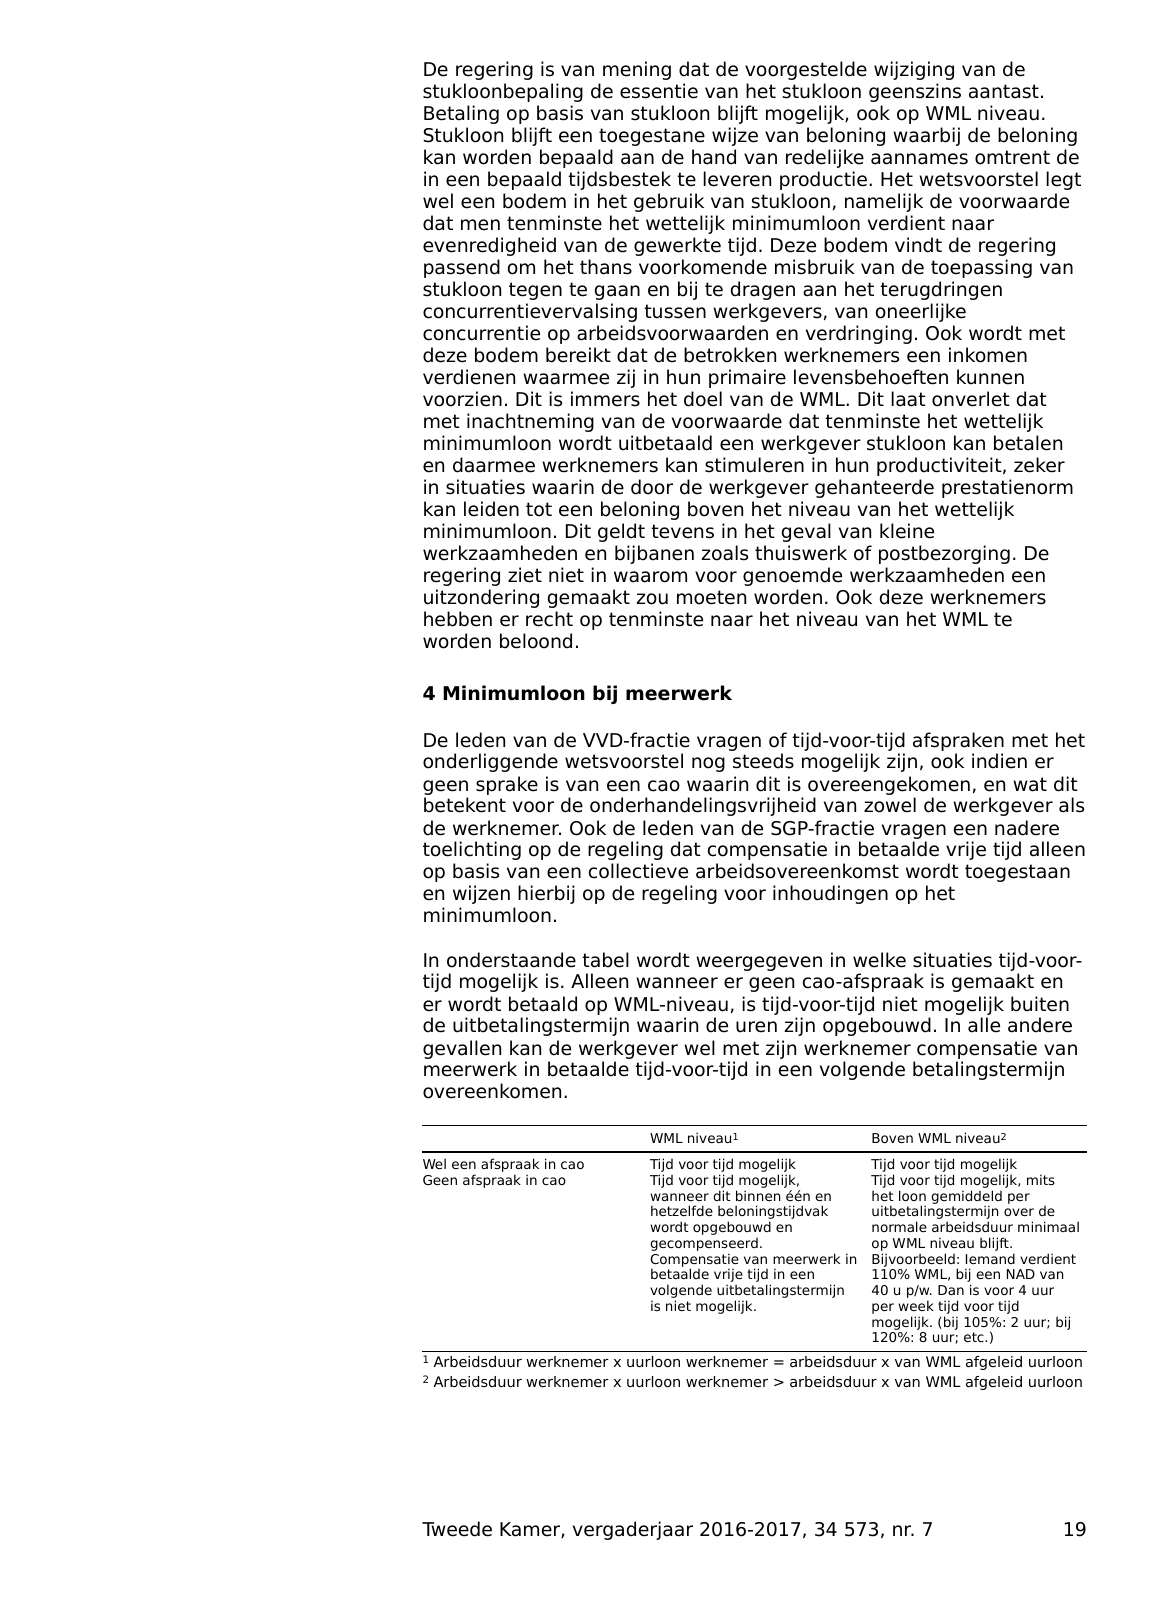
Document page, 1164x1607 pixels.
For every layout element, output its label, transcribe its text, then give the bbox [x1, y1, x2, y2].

table_cell Tijd voor tijd mogelijk, mits het loon gemiddeld per uitbetalingstermijn over de normale arbeidsduur minimaal op WML niveau blijft. Bijvoorbeeld: Iemand verdient 110% WML, bij een NAD van 40 u p/w. Dan is voor 4 uur per week tijd voor tijd mogelijk. (bij 105%: 2 uur; bij 120%: 8 uur; etc.) [865, 1173, 1087, 1351]
text De leden van de VVD-fractie vragen of tijd-voor-tijd afspraken met het onderliggende wetsvoorstel nog steeds mogelijk zijn, ook indien er geen sprake is van een cao waarin dit is overeengekomen, en wat dit betekent voor de onderhandelingsvrijheid van zowel de werkgever als de werknemer. Ook de leden van de SGP-fractie vragen een nadere toelichting op de regeling dat compensatie in betaalde vrije tijd alleen op basis van een collectieve arbeidsovereenkomst wordt toegestaan en wijzen hierbij op de regeling voor inhoudingen op het minimumloon. [422, 729, 1087, 927]
table_header [422, 1126, 644, 1151]
table_cell Tijd voor tijd mogelijk [865, 1153, 1087, 1173]
table_cell Tijd voor tijd mogelijk, wanneer dit binnen één en hetzelfde beloningstijdvak wordt opgebouwd en gecompenseerd. Compensatie van meerwerk in betaalde vrije tijd in een volgende uitbetalingstermijn is niet mogelijk. [644, 1173, 865, 1351]
table_cell 1 Arbeidsduur werknemer x uurloon werknemer = arbeidsduur x van WML afgeleid uurloon 2 Arbeidsduur werknemer x uurloon werknemer > arbeidsduur x van WML afgeleid uurloon [422, 1352, 1087, 1391]
table_header WML niveau1 [644, 1126, 865, 1151]
text De regering is van mening dat de voorgestelde wijziging van de stukloonbepaling de essentie van het stukloon geenszins aantast. Betaling op basis van stukloon blijft mogelijk, ook op WML niveau. Stukloon blijft een toegestane wijze van beloning waarbij de beloning kan worden bepaald aan de hand van redelijke aannames omtrent de in een bepaald tijdsbestek te leveren productie. Het wetsvoorstel legt wel een bodem in het gebruik van stukloon, namelijk de voorwaarde dat men tenminste het wettelijk minimumloon verdient naar evenredigheid van de gewerkte tijd. Deze bodem vindt de regering passend om het thans voorkomende misbruik van de toepassing van stukloon tegen te gaan en bij te dragen aan het terugdringen concurrentievervalsing tussen werkgevers, van oneerlijke concurrentie op arbeidsvoorwaarden en verdringing. Ook wordt met deze bodem bereikt dat de betrokken werknemers een inkomen verdienen waarmee zij in hun primaire levensbehoeften kunnen voorzien. Dit is immers het doel van de WML. Dit laat onverlet dat met inachtneming van de voorwaarde dat tenminste het wettelijk minimumloon wordt uitbetaald een werkgever stukloon kan betalen en daarmee werknemers kan stimuleren in hun productiviteit, zeker in situaties waarin de door de werkgever gehanteerde prestatienorm kan leiden tot een beloning boven het niveau van het wettelijk minimumloon. Dit geldt tevens in het geval van kleine werkzaamheden en bijbanen zoals thuiswerk of postbezorging. De regering ziet niet in waarom voor genoemde werkzaamheden een uitzondering gemaakt zou moeten worden. Ook deze werknemers hebben er recht op tenminste naar het niveau van het WML te worden beloond. [422, 59, 1087, 652]
table_cell Tijd voor tijd mogelijk [644, 1153, 865, 1173]
table_cell Wel een afspraak in cao [422, 1153, 644, 1173]
table_header Boven WML niveau2 [865, 1126, 1087, 1151]
table_cell Geen afspraak in cao [422, 1173, 644, 1351]
text In onderstaande tabel wordt weergegeven in welke situaties tijd-voor-tijd mogelijk is. Alleen wanneer er geen cao-afspraak is gemaakt en er wordt betaald op WML-niveau, is tijd-voor-tijd niet mogelijk buiten de uitbetalingstermijn waarin de uren zijn opgebouwd. In alle andere gevallen kan de werkgever wel met zijn werknemer compensatie van meerwerk in betaalde tijd-voor-tijd in een volgende betalingstermijn overeenkomen. [422, 949, 1087, 1103]
subtitle 4 Minimumloon bij meerwerk [422, 682, 1087, 704]
